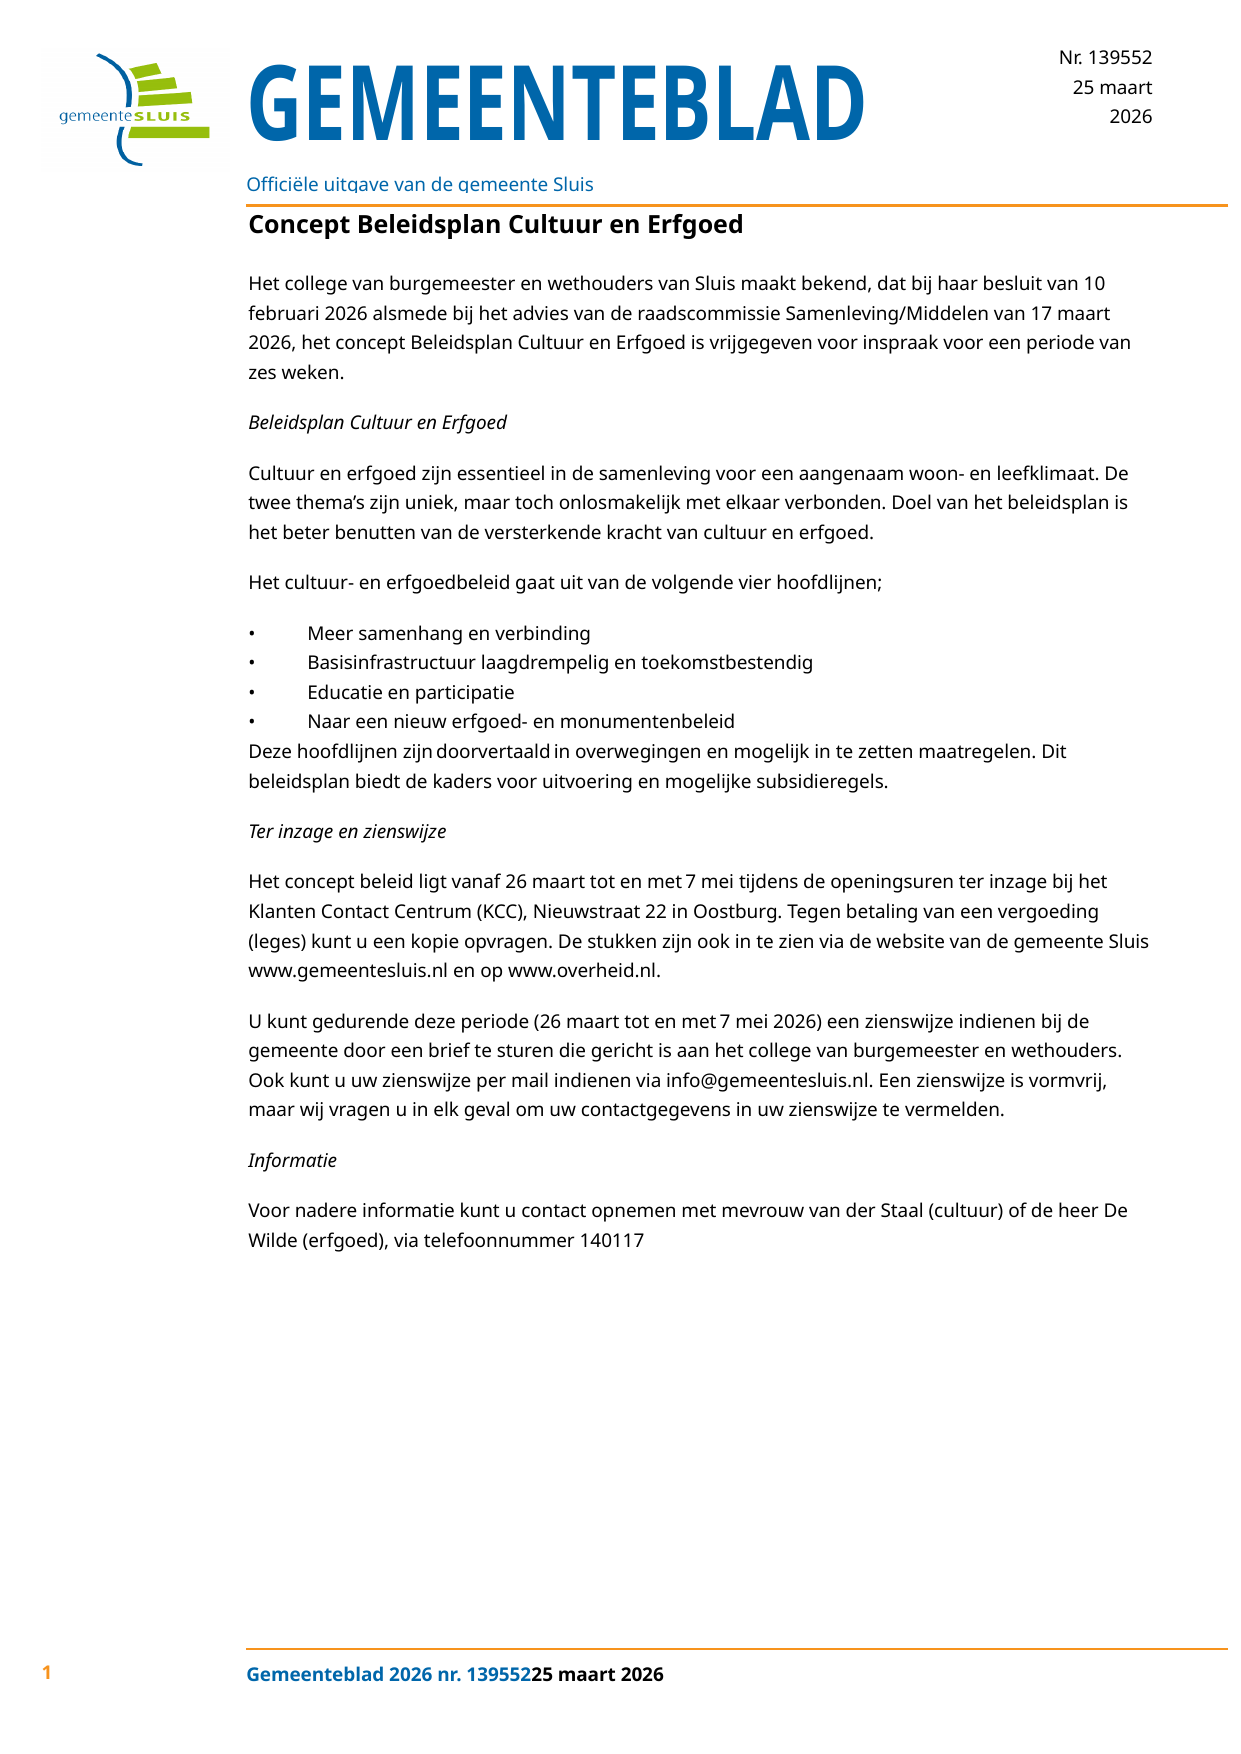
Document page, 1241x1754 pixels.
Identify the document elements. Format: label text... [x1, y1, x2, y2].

text U kunt gedurende deze periode (26 maart tot en met 7 mei 2026) een zienswijze indienen bij de gemeente door een brief te sturen die gericht is aan het college van burgemeester en wethouders. Ook kunt u uw zienswijze per mail indienen via info@gemeentesluis.nl. Een zienswijze is vormvrij, maar wij vragen u in elk geval om uw contactgegevens in uw zienswijze te vermelden. [248, 1008, 1152, 1122]
text Het college van burgemeester en wethouders van Sluis maakt bekend, dat bij haar besluit van 10 februari 2026 alsmede bij het advies van de raadscommissie Samenleving/Middelen van 17 maart 2026, het concept Beleidsplan Cultuur en Erfgoed is vrijgegeven voor inspraak voor een periode van zes weken. [248, 270, 1152, 385]
text Concept Beleidsplan Cultuur en Erfgoed [248, 207, 1152, 241]
text Het cultuur- en erfgoedbeleid gaat uit van de volgende vier hoofdlijnen; [248, 569, 1152, 595]
text Deze hoofdlijnen zijn doorvertaald in overwegingen en mogelijk in te zetten maatregelen. Dit beleidsplan biedt de kaders voor uitvoering en mogelijke subsidieregels. [248, 738, 1152, 793]
list Educatie en participatie [248, 679, 1152, 705]
text Voor nadere informatie kunt u contact opnemen met mevrouw van der Staal (cultuur) of de heer De Wilde (erfgoed), via telefoonnummer 140117 [248, 1197, 1152, 1253]
text Beleidsplan Cultuur en Erfgoed [248, 409, 1152, 435]
list Naar een nieuw erfgoed- en monumentenbeleid [248, 709, 1152, 734]
list Basisinfrastructuur laagdrempelig en toekomstbestendig [248, 649, 1152, 675]
text Informatie [248, 1147, 1152, 1173]
text Het concept beleid ligt vanaf 26 maart tot en met 7 mei tijdens de openingsuren ter inzage bij het Klanten Contact Centrum (KCC), Nieuwstraat 22 in Oostburg. Tegen betaling van een vergoeding (leges) kunt u een kopie opvragen. De stukken zijn ook in te zien via de website van de gemeente Sluis www.gemeentesluis.nl en op www.overheid.nl. [248, 869, 1152, 983]
text Ter inzage en zienswijze [248, 818, 1152, 844]
picture [41, 47, 231, 172]
text Cultuur en erfgoed zijn essentieel in de samenleving voor een aangenaam woon- en leefklimaat. De twee thema’s zijn uniek, maar toch onlosmakelijk met elkaar verbonden. Doel van het beleidsplan is het beter benutten van de versterkende kracht van cultuur en erfgoed. [248, 460, 1152, 545]
list Meer samenhang en verbinding [248, 620, 1152, 646]
